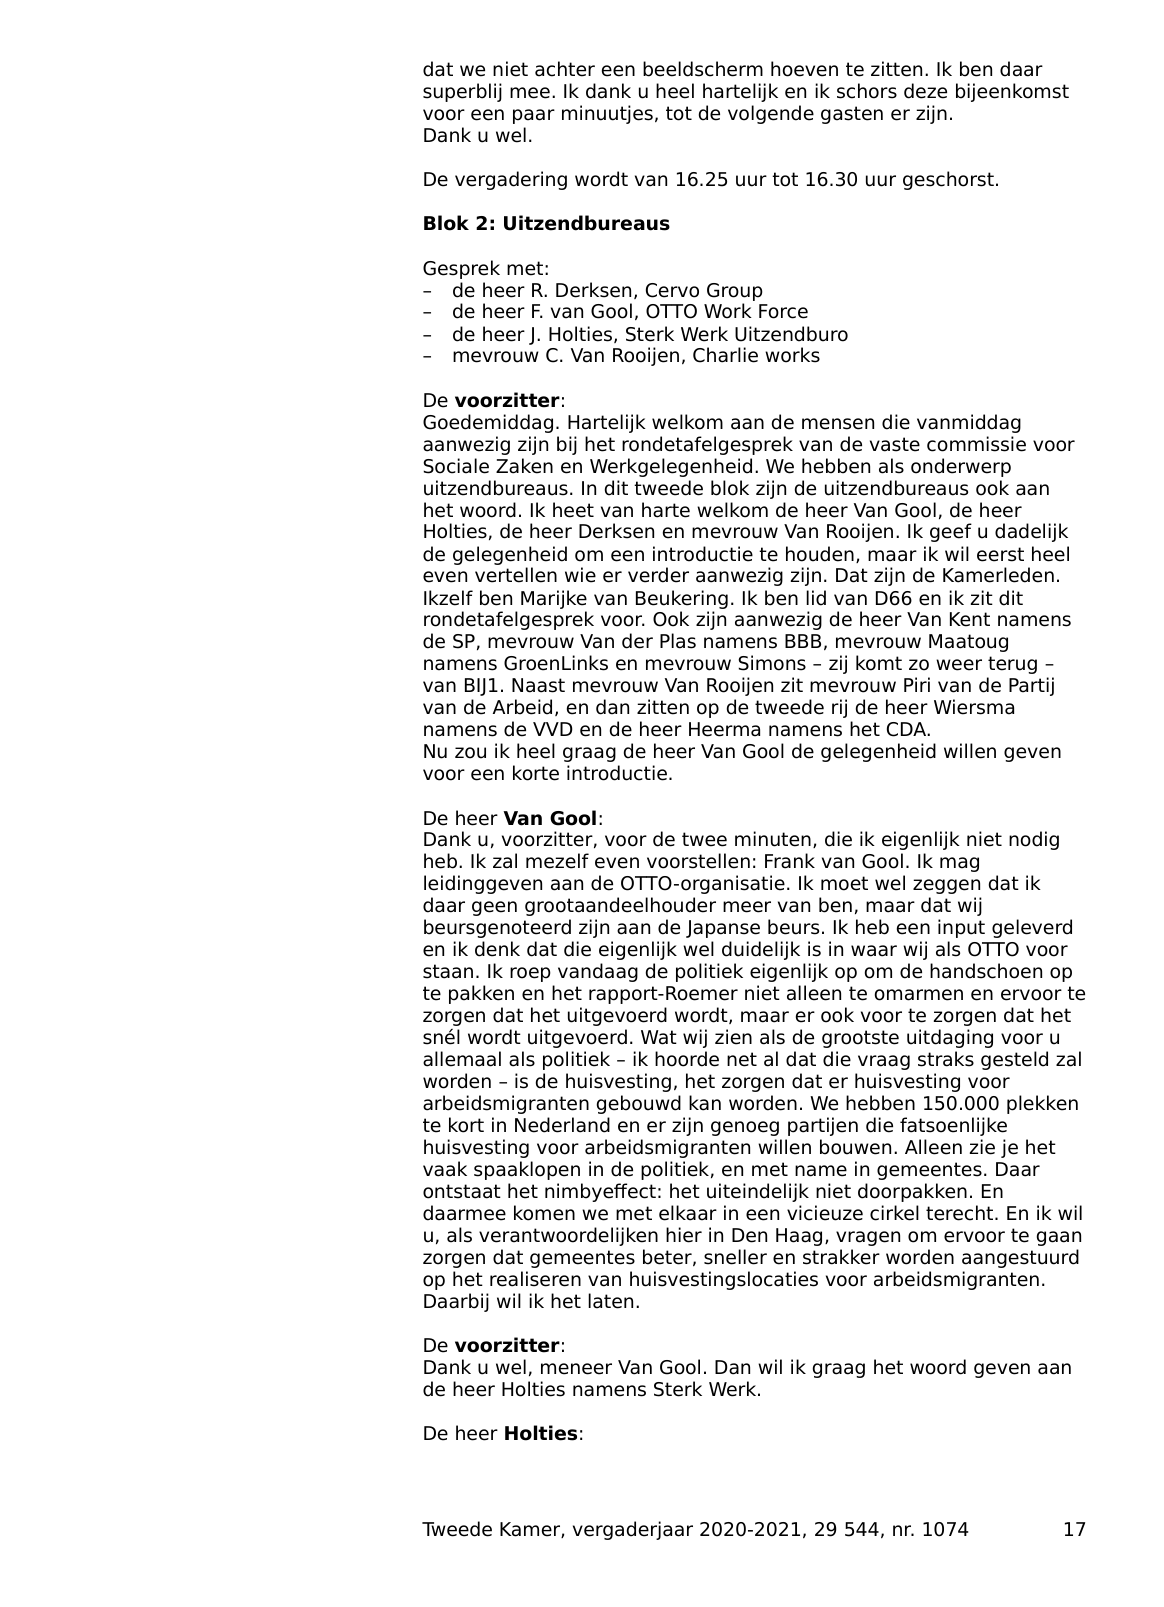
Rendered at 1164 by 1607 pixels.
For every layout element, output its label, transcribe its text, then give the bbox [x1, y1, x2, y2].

text Dank u, voorzitter, voor de twee minuten, die ik eigenlijk niet nodig heb. Ik zal mezelf even voorstellen: Frank van Gool. Ik mag leidinggeven aan de OTTO-organisatie. Ik moet wel zeggen dat ik daar geen grootaandeelhouder meer van ben, maar dat wij beursgenoteerd zijn aan de Japanse beurs. Ik heb een input geleverd en ik denk dat die eigenlijk wel duidelijk is in waar wij als OTTO voor staan. Ik roep vandaag de politiek eigenlijk op om de handschoen op te pakken en het rapport-Roemer niet alleen te omarmen en ervoor te zorgen dat het uitgevoerd wordt, maar er ook voor te zorgen dat het snél wordt uitgevoerd. Wat wij zien als de grootste uitdaging voor u allemaal als politiek – ik hoorde net al dat die vraag straks gesteld zal worden – is de huisvesting, het zorgen dat er huisvesting voor arbeidsmigranten gebouwd kan worden. We hebben 150.000 plekken te kort in Nederland en er zijn genoeg partijen die fatsoenlijke huisvesting voor arbeidsmigranten willen bouwen. Alleen zie je het vaak spaaklopen in de politiek, en met name in gemeentes. Daar ontstaat het nimbyeffect: het uiteindelijk niet doorpakken. En daarmee komen we met elkaar in een vicieuze cirkel terecht. En ik wil u, als verantwoordelijken hier in Den Haag, vragen om ervoor te gaan zorgen dat gemeentes beter, sneller en strakker worden aangestuurd op het realiseren van huisvestingslocaties voor arbeidsmigranten. [422, 829, 1087, 1291]
text Gesprek met: [422, 257, 1087, 279]
text De heer Holties: [422, 1423, 1087, 1445]
subtitle Blok 2: Uitzendbureaus [422, 213, 1087, 235]
text – mevrouw C. Van Rooijen, Charlie works [422, 345, 1087, 367]
text De voorzitter: [422, 1335, 1087, 1357]
text De voorzitter: [422, 389, 1087, 412]
text dat we niet achter een beeldscherm hoeven te zitten. Ik ben daar superblij mee. Ik dank u heel hartelijk en ik schors deze bijeenkomst voor een paar minuutjes, tot de volgende gasten er zijn. [422, 59, 1087, 125]
text De heer Van Gool: [422, 807, 1087, 829]
text Dank u wel. [422, 125, 1087, 147]
text – de heer J. Holties, Sterk Werk Uitzendburo [422, 323, 1087, 345]
text – de heer F. van Gool, OTTO Work Force [422, 301, 1087, 323]
text – de heer R. Derksen, Cervo Group [422, 279, 1087, 301]
text De vergadering wordt van 16.25 uur tot 16.30 uur geschorst. [422, 169, 1087, 191]
text Daarbij wil ik het laten. [422, 1291, 1087, 1313]
text Nu zou ik heel graag de heer Van Gool de gelegenheid willen geven voor een korte introductie. [422, 741, 1087, 785]
text Goedemiddag. Hartelijk welkom aan de mensen die vanmiddag aanwezig zijn bij het rondetafelgesprek van de vaste commissie voor Sociale Zaken en Werkgelegenheid. We hebben als onderwerp uitzendbureaus. In dit tweede blok zijn de uitzendbureaus ook aan het woord. Ik heet van harte welkom de heer Van Gool, de heer Holties, de heer Derksen en mevrouw Van Rooijen. Ik geef u dadelijk de gelegenheid om een introductie te houden, maar ik wil eerst heel even vertellen wie er verder aanwezig zijn. Dat zijn de Kamerleden. Ikzelf ben Marijke van Beukering. Ik ben lid van D66 en ik zit dit rondetafelgesprek voor. Ook zijn aanwezig de heer Van Kent namens de SP, mevrouw Van der Plas namens BBB, mevrouw Maatoug namens GroenLinks en mevrouw Simons – zij komt zo weer terug – van BIJ1. Naast mevrouw Van Rooijen zit mevrouw Piri van de Partij van de Arbeid, en dan zitten op de tweede rij de heer Wiersma namens de VVD en de heer Heerma namens het CDA. [422, 412, 1087, 741]
text Dank u wel, meneer Van Gool. Dan wil ik graag het woord geven aan de heer Holties namens Sterk Werk. [422, 1357, 1087, 1401]
